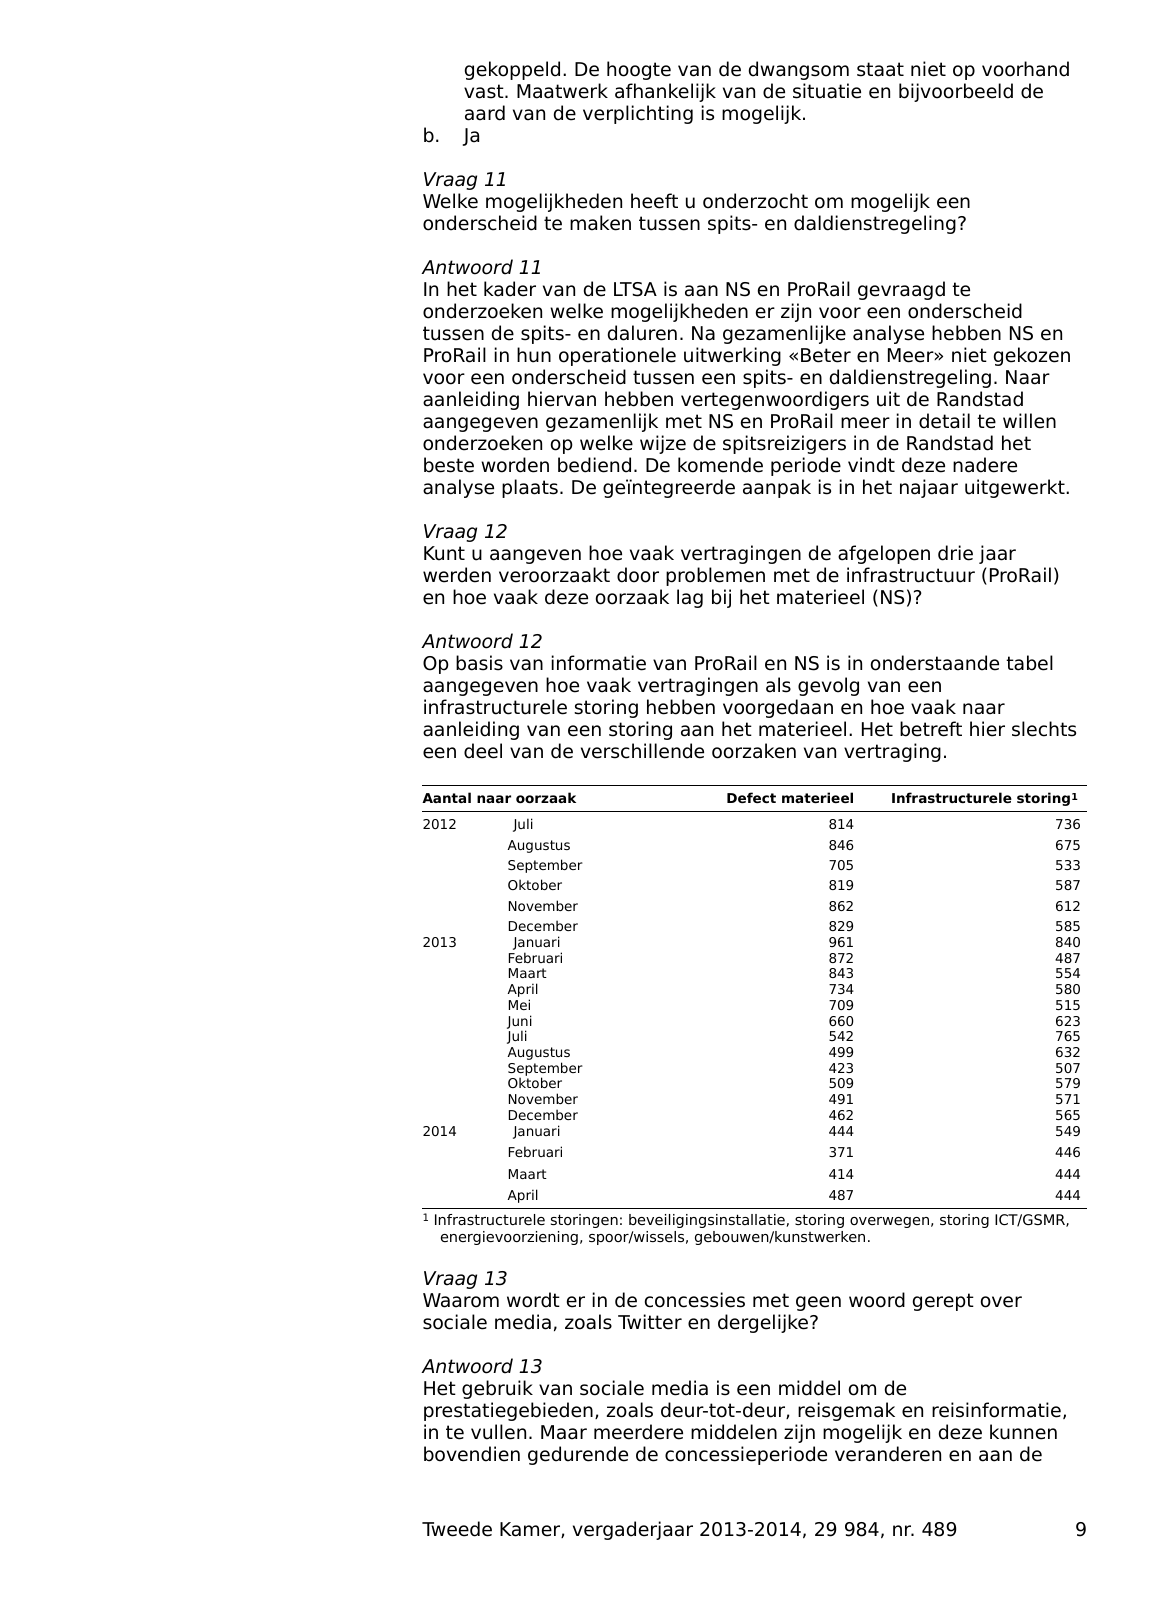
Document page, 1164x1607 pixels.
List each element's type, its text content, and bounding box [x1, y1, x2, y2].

table_cell 533 [860, 853, 1087, 873]
text Het gebruik van sociale media is een middel om de prestatiegebieden, zoals deur-tot-deur, reisgemak en reisinformatie, in te vullen. Maar meerdere middelen zijn mogelijk en deze kunnen bovendien gedurende de concessieperiode veranderen en aan de [422, 1378, 1087, 1466]
table_cell 840 [860, 935, 1087, 951]
table_cell November [508, 1092, 699, 1108]
text Welke mogelijkheden heeft u onderzocht om mogelijk een onderscheid te maken tussen spits- en daldienstregeling? [422, 191, 1087, 235]
table_cell 843 [699, 966, 860, 982]
table_cell 554 [860, 966, 1087, 982]
table_cell 632 [860, 1045, 1087, 1061]
table_cell December [508, 914, 699, 935]
table_cell 371 [699, 1144, 860, 1165]
table_cell 2012 [422, 812, 507, 935]
table_cell Juni [508, 1014, 699, 1029]
table_cell Januari [508, 1124, 699, 1144]
table_cell 580 [860, 982, 1087, 998]
table_cell Augustus [508, 1045, 699, 1061]
table_cell Maart [508, 1165, 699, 1187]
table_cell 675 [860, 833, 1087, 853]
table_cell 961 [699, 935, 860, 951]
table_cell 462 [699, 1108, 860, 1123]
table_cell November [508, 894, 699, 914]
table_cell 446 [860, 1144, 1087, 1165]
table_header Aantal naar oorzaak [422, 786, 699, 811]
text b. Ja [422, 125, 1087, 147]
table_cell 623 [860, 1014, 1087, 1029]
table_cell 571 [860, 1092, 1087, 1108]
table_cell 862 [699, 894, 860, 914]
table_cell September [508, 853, 699, 873]
table_header Defect materieel [699, 786, 860, 811]
text Op basis van informatie van ProRail en NS is in onderstaande tabel aangegeven hoe vaak vertragingen als gevolg van een infrastructurele storing hebben voorgedaan en hoe vaak naar aanleiding van een storing aan het materieel. Het betreft hier slechts een deel van de verschillende oorzaken van vertraging. [422, 653, 1087, 763]
table_cell 1 Infrastructurele storingen: beveiligingsinstallatie, storing overwegen, storing ICT/GSMR, energievoorziening, spoor/wissels, gebouwen/kunstwerken. [422, 1209, 1087, 1246]
table_cell Januari [508, 935, 699, 951]
table_cell 2013 [422, 935, 507, 1123]
table_cell 2014 [422, 1124, 507, 1208]
table_cell 542 [699, 1029, 860, 1045]
table_cell 585 [860, 914, 1087, 935]
text Vraag 13 [422, 1268, 1087, 1290]
table_cell 507 [860, 1061, 1087, 1076]
text In het kader van de LTSA is aan NS en ProRail gevraagd te onderzoeken welke mogelijkheden er zijn voor een onderscheid tussen de spits- en daluren. Na gezamenlijke analyse hebben NS en ProRail in hun operationele uitwerking «Beter en Meer» niet gekozen voor een onderscheid tussen een spits- en daldienstregeling. Naar aanleiding hiervan hebben vertegenwoordigers uit de Randstad aangegeven gezamenlijk met NS en ProRail meer in detail te willen onderzoeken op welke wijze de spitsreizigers in de Randstad het beste worden bediend. De komende periode vindt deze nadere analyse plaats. De geïntegreerde aanpak is in het najaar uitgewerkt. [422, 279, 1087, 499]
table_cell 814 [699, 812, 860, 833]
table_cell 423 [699, 1061, 860, 1076]
table_cell April [508, 1187, 699, 1208]
table_cell 709 [699, 998, 860, 1013]
text Antwoord 12 [422, 631, 1087, 653]
table_cell 549 [860, 1124, 1087, 1144]
table_cell December [508, 1108, 699, 1123]
table_cell 660 [699, 1014, 860, 1029]
table_cell 705 [699, 853, 860, 873]
table_cell 819 [699, 874, 860, 894]
table_cell 765 [860, 1029, 1087, 1045]
table_cell 734 [699, 982, 860, 998]
table_cell 509 [699, 1076, 860, 1092]
table_cell Maart [508, 966, 699, 982]
table_cell Februari [508, 951, 699, 966]
text Kunt u aangeven hoe vaak vertragingen de afgelopen drie jaar werden veroorzaakt door problemen met de infrastructuur (ProRail) en hoe vaak deze oorzaak lag bij het materieel (NS)? [422, 543, 1087, 609]
text Antwoord 13 [422, 1356, 1087, 1378]
table_cell 872 [699, 951, 860, 966]
table_cell September [508, 1061, 699, 1076]
table_cell Juli [508, 1029, 699, 1045]
table_cell Februari [508, 1144, 699, 1165]
table_cell 487 [860, 951, 1087, 966]
table_cell 587 [860, 874, 1087, 894]
table_cell 515 [860, 998, 1087, 1013]
text Waarom wordt er in de concessies met geen woord gerept over sociale media, zoals Twitter en dergelijke? [422, 1290, 1087, 1334]
table_cell 444 [860, 1165, 1087, 1187]
table_cell 444 [699, 1124, 860, 1144]
table_cell 487 [699, 1187, 860, 1208]
table_cell 612 [860, 894, 1087, 914]
table_cell 565 [860, 1108, 1087, 1123]
text Antwoord 11 [422, 257, 1087, 279]
text Vraag 11 [422, 169, 1087, 191]
table_cell Mei [508, 998, 699, 1013]
text gekoppeld. De hoogte van de dwangsom staat niet op voorhand vast. Maatwerk afhankelijk van de situatie en bijvoorbeeld de aard van de verplichting is mogelijk. [464, 59, 1087, 125]
table_cell 736 [860, 812, 1087, 833]
table_header Infrastructurele storing1 [860, 786, 1087, 811]
table_cell 829 [699, 914, 860, 935]
table_cell 491 [699, 1092, 860, 1108]
text Vraag 12 [422, 521, 1087, 543]
table_cell Augustus [508, 833, 699, 853]
table_cell 444 [860, 1187, 1087, 1208]
table_cell 414 [699, 1165, 860, 1187]
table_cell April [508, 982, 699, 998]
table_cell Oktober [508, 874, 699, 894]
table_cell 579 [860, 1076, 1087, 1092]
table_cell Juli [508, 812, 699, 833]
table_cell 499 [699, 1045, 860, 1061]
table_cell Oktober [508, 1076, 699, 1092]
table_cell 846 [699, 833, 860, 853]
